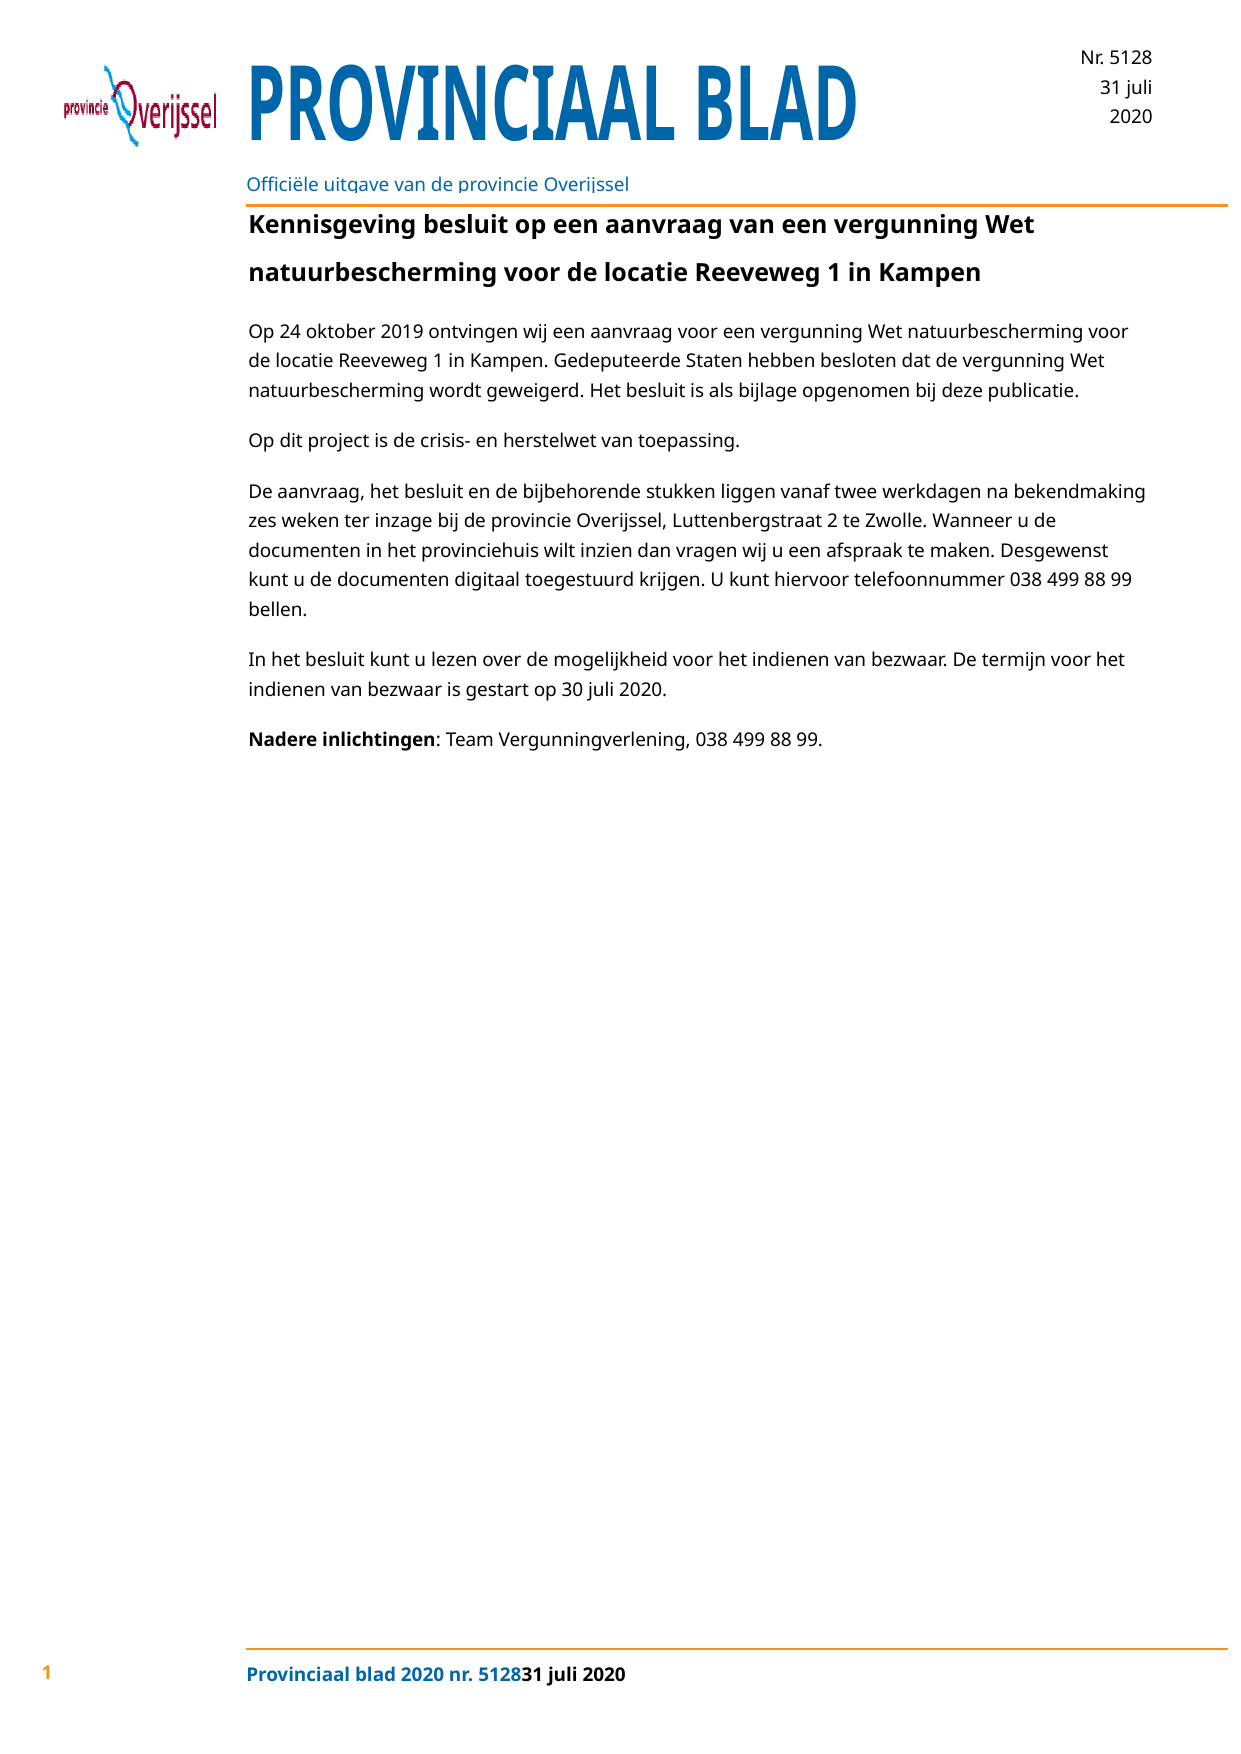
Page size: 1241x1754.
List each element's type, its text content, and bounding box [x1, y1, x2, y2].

picture [41, 47, 231, 172]
text Op dit project is de crisis- en herstelwet van toepassing. [248, 427, 1152, 453]
text De aanvraag, het besluit en de bijbehorende stukken liggen vanaf twee werkdagen na bekendmaking zes weken ter inzage bij de provincie Overijssel, Luttenbergstraat 2 te Zwolle. Wanneer u de documenten in het provinciehuis wilt inzien dan vragen wij u een afspraak te maken. Desgewenst kunt u de documenten digitaal toegestuurd krijgen. U kunt hiervoor telefoonnummer 038 499 88 99 bellen. [248, 478, 1152, 622]
text Nadere inlichtingen: Team Vergunningverlening, 038 499 88 99. [248, 727, 1152, 752]
text Op 24 oktober 2019 ontvingen wij een aanvraag voor een vergunning Wet natuurbescherming voor de locatie Reeveweg 1 in Kampen. Gedeputeerde Staten hebben besloten dat de vergunning Wet natuurbescherming wordt geweigerd. Het besluit is als bijlage opgenomen bij deze publicatie. [248, 318, 1152, 403]
text Kennisgeving besluit op een aanvraag van een vergunning Wet natuurbescherming voor de locatie Reeveweg 1 in Kampen [248, 207, 1152, 288]
text In het besluit kunt u lezen over de mogelijkheid voor het indienen van bezwaar. De termijn voor het indienen van bezwaar is gestart op 30 juli 2020. [248, 647, 1152, 702]
